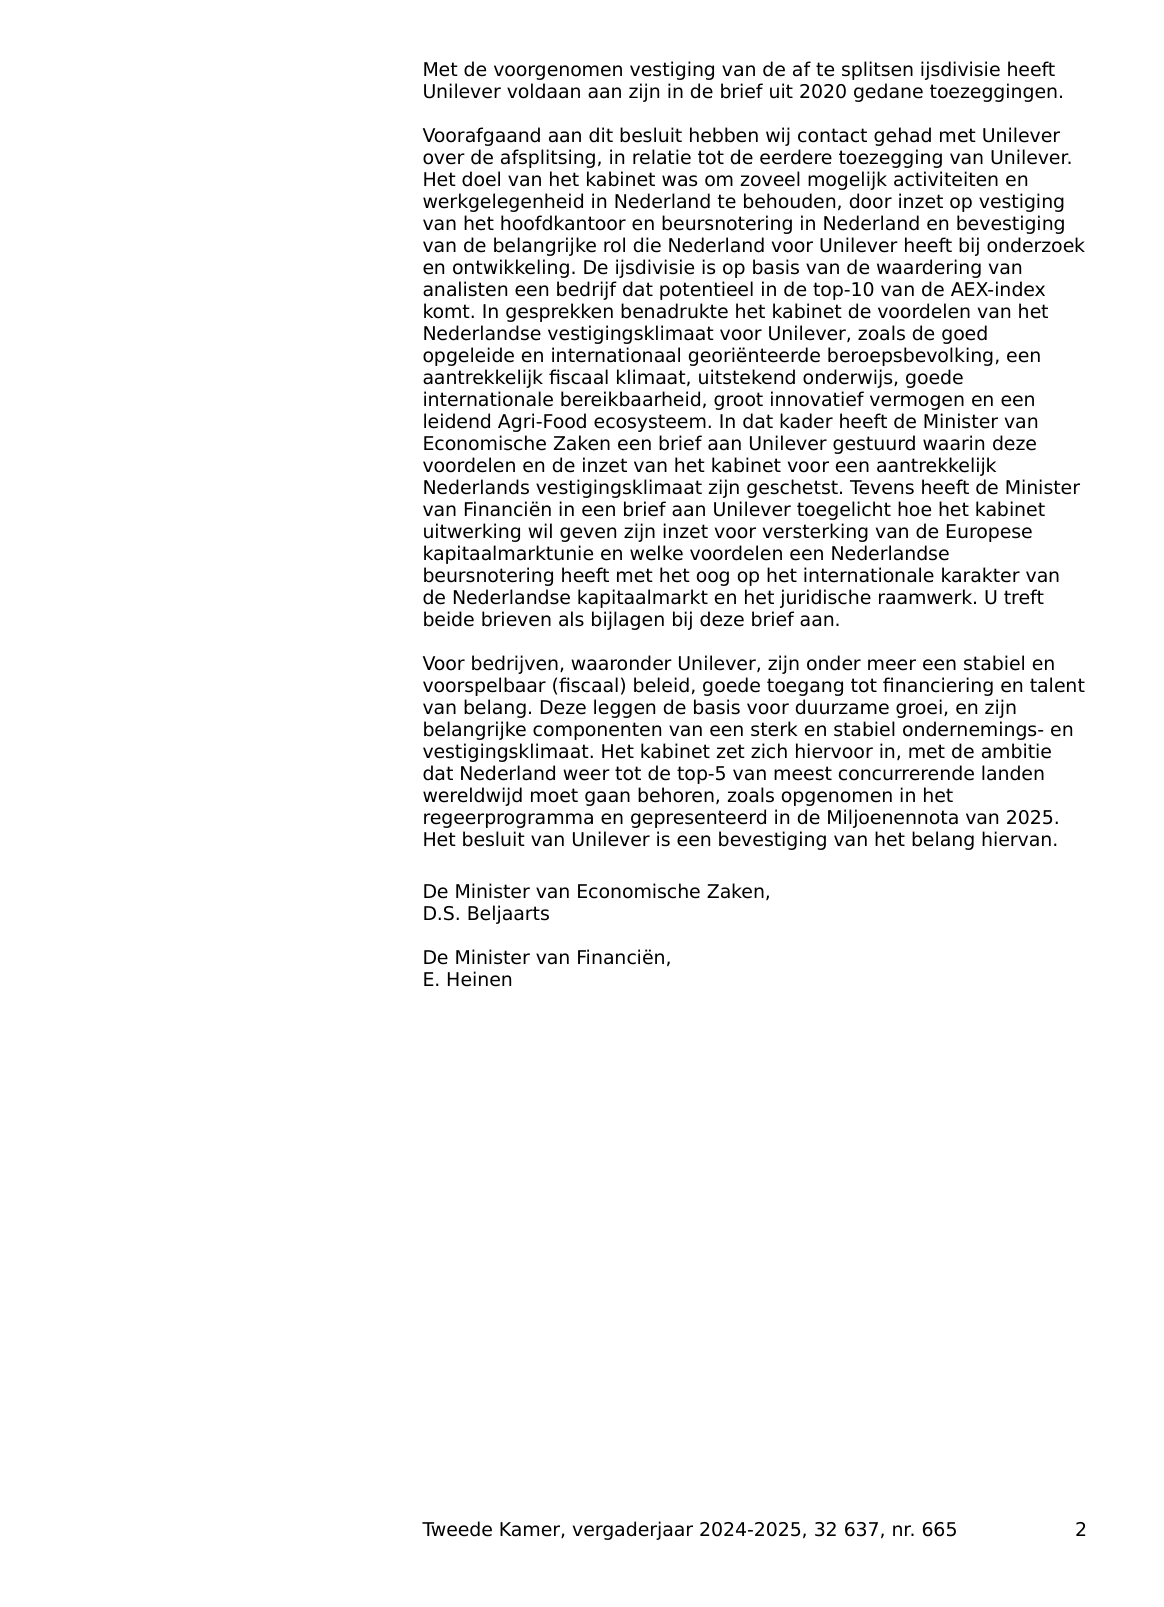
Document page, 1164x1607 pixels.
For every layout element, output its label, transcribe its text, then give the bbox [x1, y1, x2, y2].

text Voor bedrijven, waaronder Unilever, zijn onder meer een stabiel en voorspelbaar (fiscaal) beleid, goede toegang tot financiering en talent van belang. Deze leggen de basis voor duurzame groei, en zijn belangrijke componenten van een sterk en stabiel ondernemings- en vestigingsklimaat. Het kabinet zet zich hiervoor in, met de ambitie dat Nederland weer tot de top-5 van meest concurrerende landen wereldwijd moet gaan behoren, zoals opgenomen in het regeerprogramma en gepresenteerd in de Miljoenennota van 2025. Het besluit van Unilever is een bevestiging van het belang hiervan. [422, 653, 1087, 851]
text De Minister van Financiën, E. Heinen [422, 947, 1087, 991]
text Voorafgaand aan dit besluit hebben wij contact gehad met Unilever over de afsplitsing, in relatie tot de eerdere toezegging van Unilever. Het doel van het kabinet was om zoveel mogelijk activiteiten en werkgelegenheid in Nederland te behouden, door inzet op vestiging van het hoofdkantoor en beursnotering in Nederland en bevestiging van de belangrijke rol die Nederland voor Unilever heeft bij onderzoek en ontwikkeling. De ijsdivisie is op basis van de waardering van analisten een bedrijf dat potentieel in de top-10 van de AEX-index komt. In gesprekken benadrukte het kabinet de voordelen van het Nederlandse vestigingsklimaat voor Unilever, zoals de goed opgeleide en internationaal georiënteerde beroepsbevolking, een aantrekkelijk fiscaal klimaat, uitstekend onderwijs, goede internationale bereikbaarheid, groot innovatief vermogen en een leidend Agri-Food ecosysteem. In dat kader heeft de Minister van Economische Zaken een brief aan Unilever gestuurd waarin deze voordelen en de inzet van het kabinet voor een aantrekkelijk Nederlands vestigingsklimaat zijn geschetst. Tevens heeft de Minister van Financiën in een brief aan Unilever toegelicht hoe het kabinet uitwerking wil geven zijn inzet voor versterking van de Europese kapitaalmarktunie en welke voordelen een Nederlandse beursnotering heeft met het oog op het internationale karakter van de Nederlandse kapitaalmarkt en het juridische raamwerk. U treft beide brieven als bijlagen bij deze brief aan. [422, 125, 1087, 631]
text De Minister van Economische Zaken, D.S. Beljaarts [422, 881, 1087, 925]
text Met de voorgenomen vestiging van de af te splitsen ijsdivisie heeft Unilever voldaan aan zijn in de brief uit 2020 gedane toezeggingen. [422, 59, 1087, 103]
